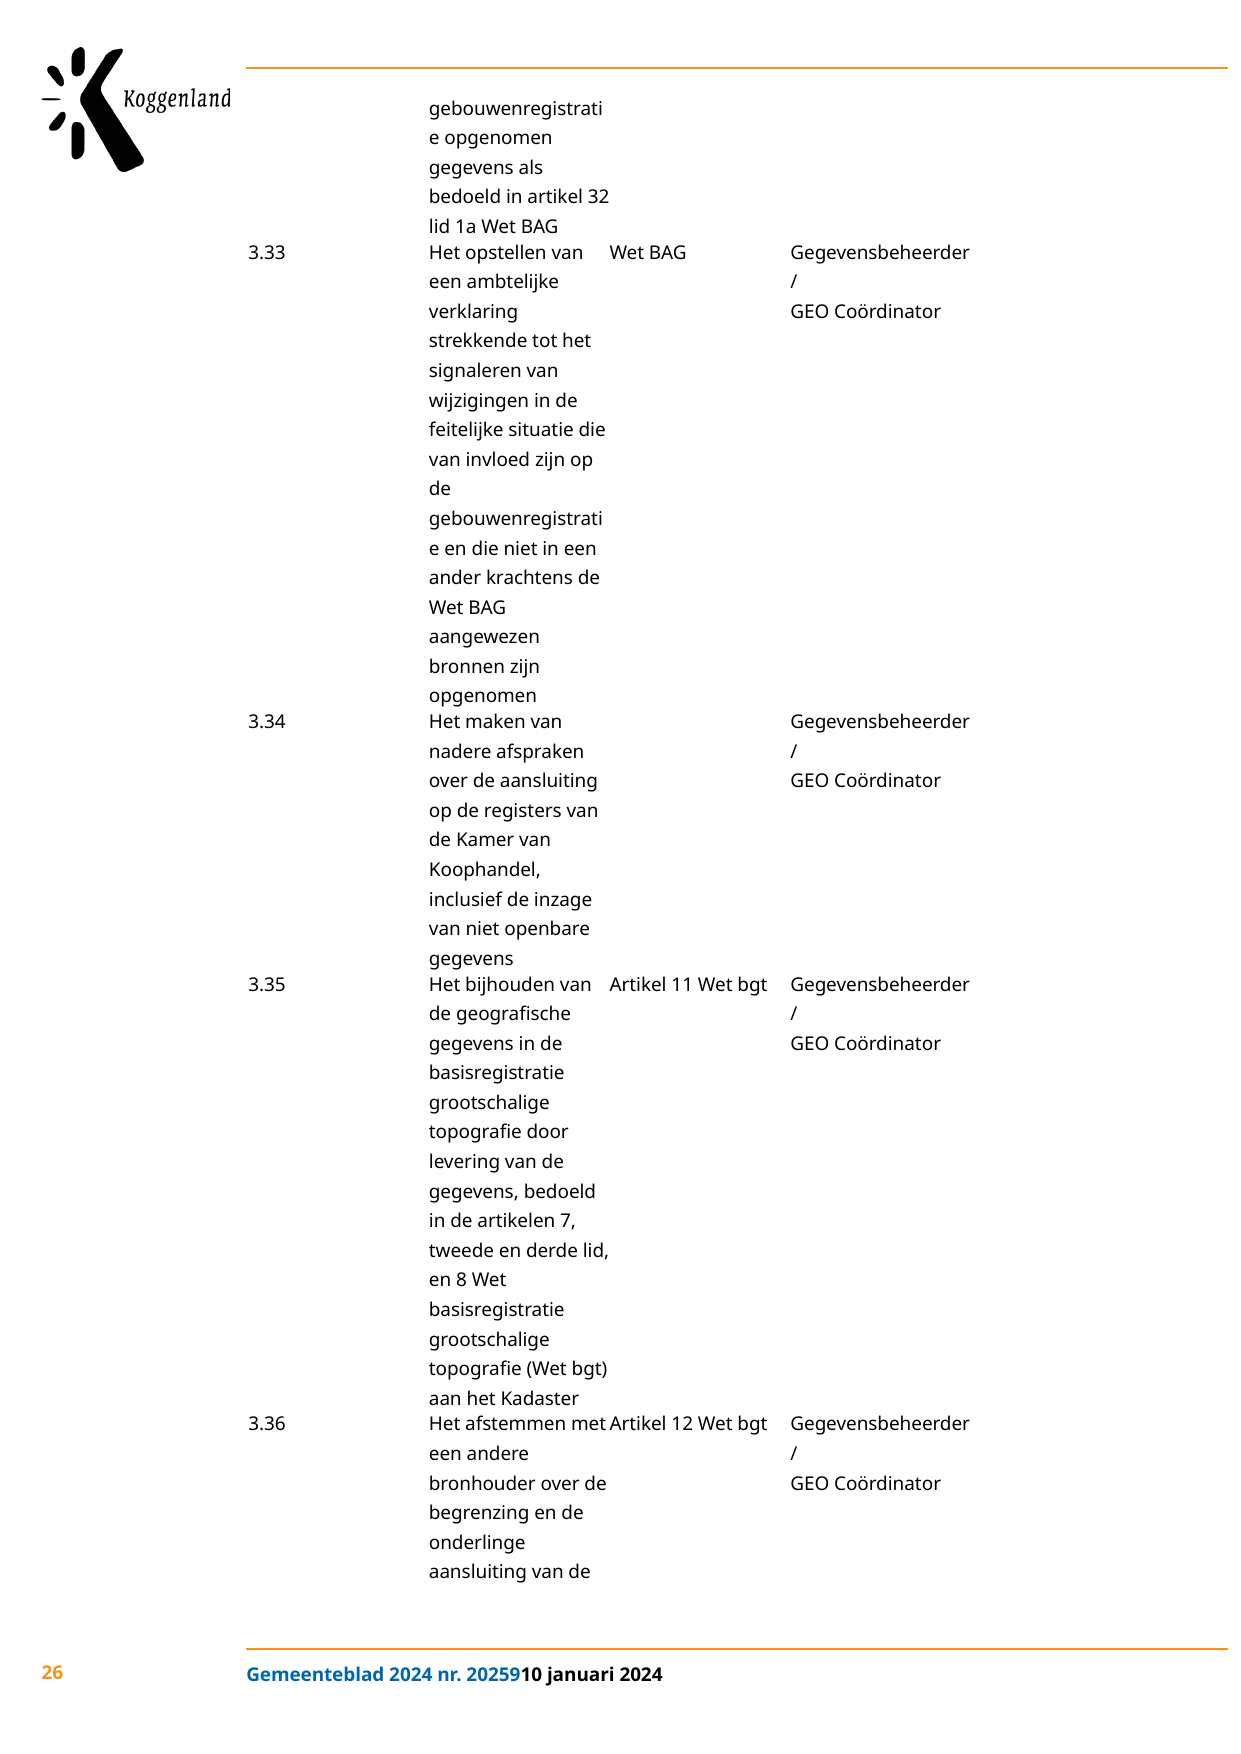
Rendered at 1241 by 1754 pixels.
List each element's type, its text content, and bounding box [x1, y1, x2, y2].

table_cell Artikel 11 Wet bgt [609, 971, 790, 1411]
table_cell Wet BAG [609, 239, 790, 708]
table_cell Artikel 12 Wet bgt [609, 1411, 790, 1584]
table_cell Het opstellen van een ambtelijke verklaring strekkende tot het signaleren van wijzigingen in de feitelijke situatie die van invloed zijn op de gebouwenregistratie en die niet in een ander krachtens de Wet BAG aangewezen bronnen zijn opgenomen [429, 239, 609, 708]
table_cell [971, 971, 1152, 1411]
table_cell 3.34 [248, 708, 429, 971]
table_cell Gegevensbeheerder/ GEO Coördinator [790, 971, 971, 1411]
table_cell [609, 708, 790, 971]
table_cell Het bijhouden van de geografische gegevens in de basisregistratie grootschalige topografie door levering van de gegevens, bedoeld in de artikelen 7, tweede en derde lid, en 8 Wet basisregistratie grootschalige topografie (Wet bgt) aan het Kadaster [429, 971, 609, 1411]
table_cell [971, 1411, 1152, 1584]
table_cell Gegevensbeheerder/ GEO Coördinator [790, 239, 971, 708]
table_cell [971, 708, 1152, 971]
table_cell [971, 95, 1152, 239]
table_cell Gegevensbeheerder/ GEO Coördinator [790, 708, 971, 971]
picture [41, 47, 231, 172]
table_cell [971, 239, 1152, 708]
table_cell gebouwenregistratie opgenomen gegevens als bedoeld in artikel 32 lid 1a Wet BAG [429, 95, 609, 239]
table_cell [790, 95, 971, 239]
table_cell 3.36 [248, 1411, 429, 1584]
table_cell [609, 95, 790, 239]
table_cell 3.33 [248, 239, 429, 708]
table_cell [248, 95, 429, 239]
table_cell Gegevensbeheerder/ GEO Coördinator [790, 1411, 971, 1584]
table_cell Het afstemmen met een andere bronhouder over de begrenzing en de onderlinge aansluiting van de [429, 1411, 609, 1584]
table_cell 3.35 [248, 971, 429, 1411]
table_cell Het maken van nadere afspraken over de aansluiting op de registers van de Kamer van Koophandel, inclusief de inzage van niet openbare gegevens [429, 708, 609, 971]
